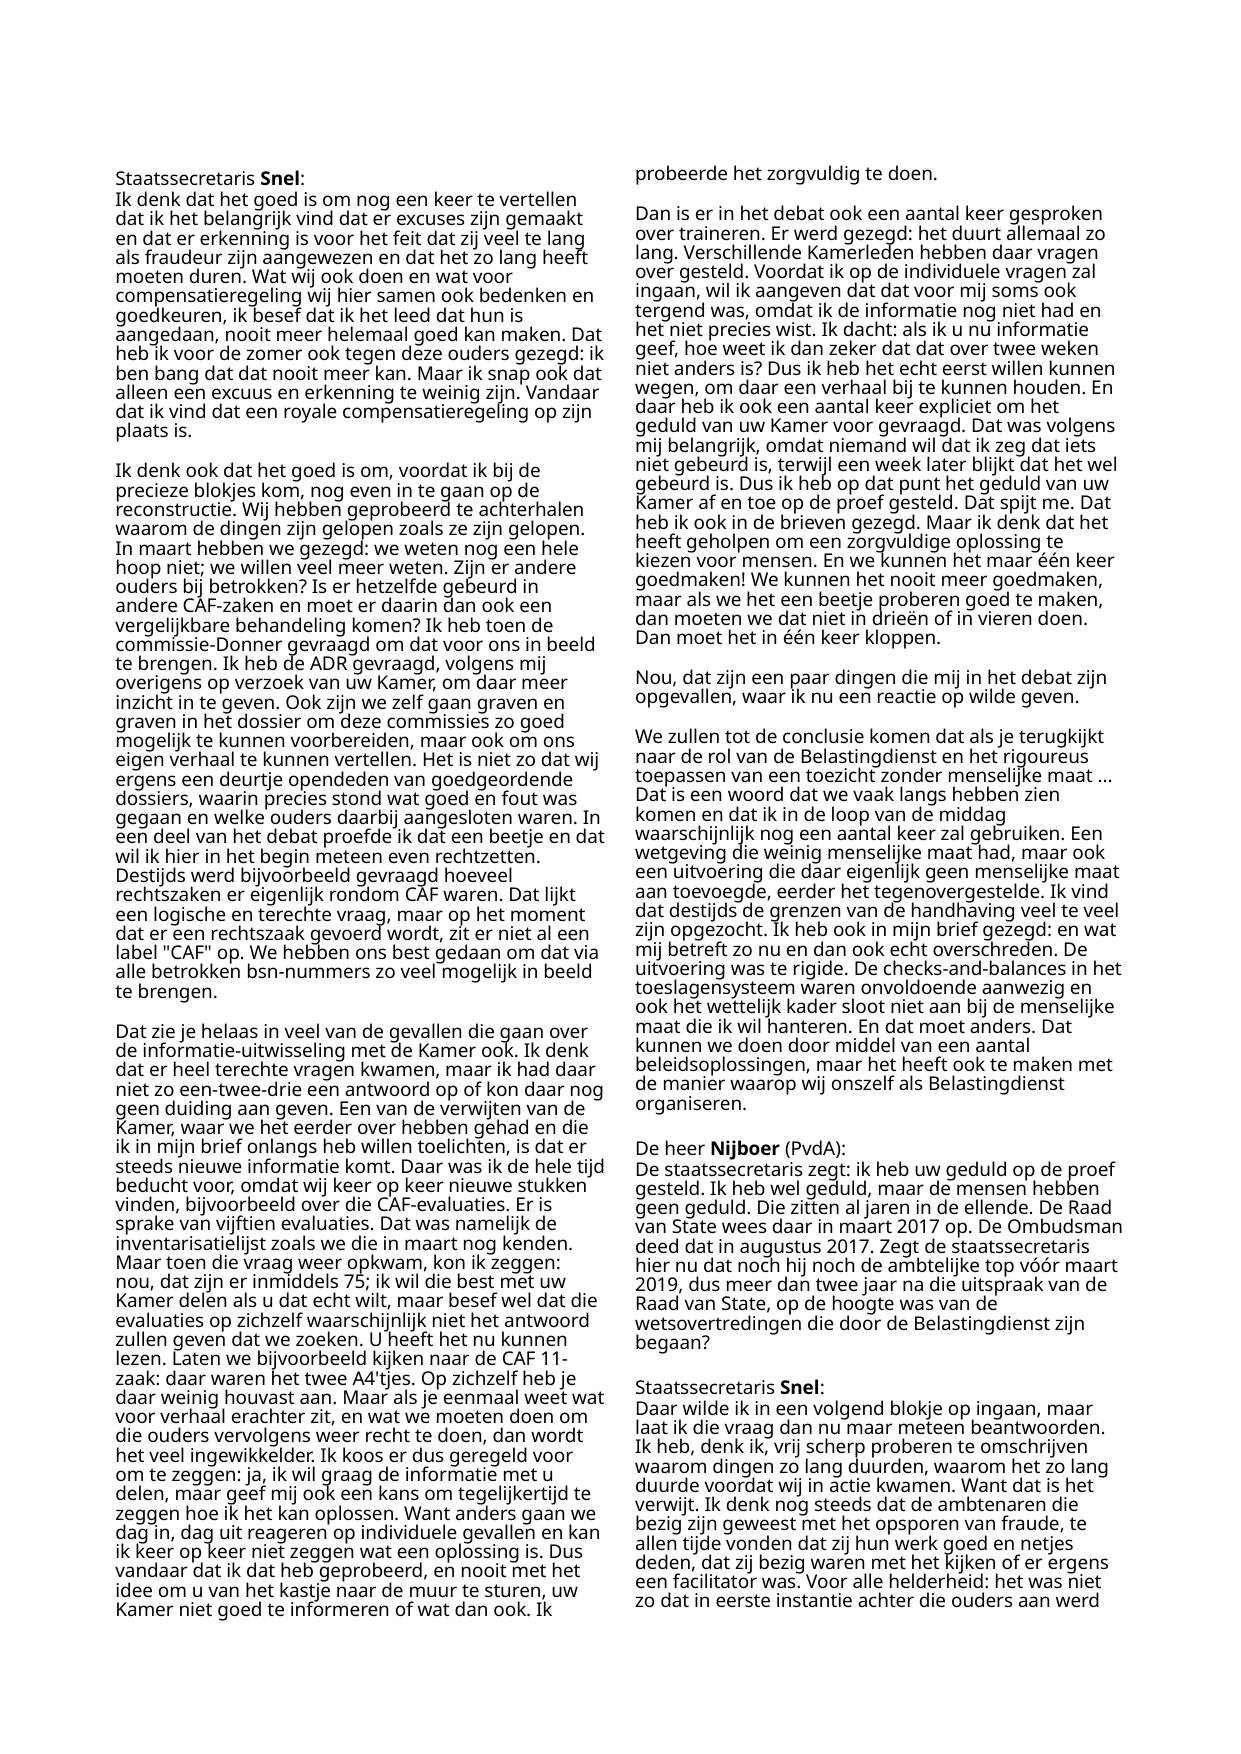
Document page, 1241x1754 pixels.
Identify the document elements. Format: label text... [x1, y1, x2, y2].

text We zullen tot de conclusie komen dat als je terugkijkt naar de rol van de Belastingdienst en het rigoureus toepassen van een toezicht zonder menselijke maat ... Dat is een woord dat we vaak langs hebben zien komen en dat ik in de loop van de middag waarschijnlijk nog een aantal keer zal gebruiken. Een wetgeving die weinig menselijke maat had, maar ook een uitvoering die daar eigenlijk geen menselijke maat aan toevoegde, eerder het tegenovergestelde. Ik vind dat destijds de grenzen van de handhaving veel te veel zijn opgezocht. Ik heb ook in mijn brief gezegd: en wat mij betreft zo nu en dan ook echt overschreden. De uitvoering was te rigide. De checks-and-balances in het toeslagensysteem waren onvoldoende aanwezig en ook het wettelijk kader sloot niet aan bij de menselijke maat die ik wil hanteren. En dat moet anders. Dat kunnen we doen door middel van een aantal beleidsoplossingen, maar het heeft ook te maken met de manier waarop wij onszelf als Belastingdienst organiseren. [635, 728, 1125, 1114]
text Ik denk dat het goed is om nog een keer te vertellen dat ik het belangrijk vind dat er excuses zijn gemaakt en dat er erkenning is voor het feit dat zij veel te lang als fraudeur zijn aangewezen en dat het zo lang heeft moeten duren. Wat wij ook doen en wat voor compensatieregeling wij hier samen ook bedenken en goedkeuren, ik besef dat ik het leed dat hun is aangedaan, nooit meer helemaal goed kan maken. Dat heb ik voor de zomer ook tegen deze ouders gezegd: ik ben bang dat dat nooit meer kan. Maar ik snap ook dat alleen een excuus en erkenning te weinig zijn. Vandaar dat ik vind dat een royale compensatieregeling op zijn plaats is. [115, 191, 605, 442]
text Daar wilde ik in een volgend blokje op ingaan, maar laat ik die vraag dan nu maar meteen beantwoorden. Ik heb, denk ik, vrij scherp proberen te omschrijven waarom dingen zo lang duurden, waarom het zo lang duurde voordat wij in actie kwamen. Want dat is het verwijt. Ik denk nog steeds dat de ambtenaren die bezig zijn geweest met het opsporen van fraude, te allen tijde vonden dat zij hun werk goed en netjes deden, dat zij bezig waren met het kijken of er ergens een facilitator was. Voor alle helderheid: het was niet zo dat in eerste instantie achter die ouders aan werd [635, 1400, 1125, 1612]
text Dat zie je helaas in veel van de gevallen die gaan over de informatie-uitwisseling met de Kamer ook. Ik denk dat er heel terechte vragen kwamen, maar ik had daar niet zo een-twee-drie een antwoord op of kon daar nog geen duiding aan geven. Een van de verwijten van de Kamer, waar we het eerder over hebben gehad en die ik in mijn brief onlangs heb willen toelichten, is dat er steeds nieuwe informatie komt. Daar was ik de hele tijd beducht voor, omdat wij keer op keer nieuwe stukken vinden, bijvoorbeeld over die CAF-evaluaties. Er is sprake van vijftien evaluaties. Dat was namelijk de inventarisatielijst zoals we die in maart nog kenden. Maar toen die vraag weer opkwam, kon ik zeggen: nou, dat zijn er inmiddels 75; ik wil die best met uw Kamer delen als u dat echt wilt, maar besef wel dat die evaluaties op zichzelf waarschijnlijk niet het antwoord zullen geven dat we zoeken. U heeft het nu kunnen lezen. Laten we bijvoorbeeld kijken naar de CAF 11-zaak: daar waren het twee A4'tjes. Op zichzelf heb je daar weinig houvast aan. Maar als je eenmaal weet wat voor verhaal erachter zit, en wat we moeten doen om die ouders vervolgens weer recht te doen, dan wordt het veel ingewikkelder. Ik koos er dus geregeld voor om te zeggen: ja, ik wil graag de informatie met u delen, maar geef mij ook een kans om tegelijkertijd te zeggen hoe ik het kan oplossen. Want anders gaan we dag in, dag uit reageren op individuele gevallen en kan ik keer op keer niet zeggen wat een oplossing is. Dus vandaar dat ik dat heb geprobeerd, en nooit met het idee om u van het kastje naar de muur te sturen, uw Kamer niet goed te informeren of wat dan ook. Ik [115, 1023, 605, 1620]
text De heer Nijboer (PvdA): [635, 1135, 1125, 1161]
text De staatssecretaris zegt: ik heb uw geduld op de proef gesteld. Ik heb wel geduld, maar de mensen hebben geen geduld. Die zitten al jaren in de ellende. De Raad van State wees daar in maart 2017 op. De Ombudsman deed dat in augustus 2017. Zegt de staatssecretaris hier nu dat noch hij noch de ambtelijke top vóór maart 2019, dus meer dan twee jaar na die uitspraak van de Raad van State, op de hoogte was van de wetsovertredingen die door de Belastingdienst zijn begaan? [635, 1161, 1125, 1353]
text Staatssecretaris Snel: [115, 165, 605, 191]
text Dan is er in het debat ook een aantal keer gesproken over traineren. Er werd gezegd: het duurt allemaal zo lang. Verschillende Kamerleden hebben daar vragen over gesteld. Voordat ik op de individuele vragen zal ingaan, wil ik aangeven dat dat voor mij soms ook tergend was, omdat ik de informatie nog niet had en het niet precies wist. Ik dacht: als ik u nu informatie geef, hoe weet ik dan zeker dat dat over twee weken niet anders is? Dus ik heb het echt eerst willen kunnen wegen, om daar een verhaal bij te kunnen houden. En daar heb ik ook een aantal keer expliciet om het geduld van uw Kamer voor gevraagd. Dat was volgens mij belangrijk, omdat niemand wil dat ik zeg dat iets niet gebeurd is, terwijl een week later blijkt dat het wel gebeurd is. Dus ik heb op dat punt het geduld van uw Kamer af en toe op de proef gesteld. Dat spijt me. Dat heb ik ook in de brieven gezegd. Maar ik denk dat het heeft geholpen om een zorgvuldige oplossing te kiezen voor mensen. En we kunnen het maar één keer goedmaken! We kunnen het nooit meer goedmaken, maar als we het een beetje proberen goed te maken, dan moeten we dat niet in drieën of in vieren doen. Dan moet het in één keer kloppen. [635, 205, 1125, 648]
text Nou, dat zijn een paar dingen die mij in het debat zijn opgevallen, waar ik nu een reactie op wilde geven. [635, 669, 1125, 708]
text Ik denk ook dat het goed is om, voordat ik bij de precieze blokjes kom, nog even in te gaan op de reconstructie. Wij hebben geprobeerd te achterhalen waarom de dingen zijn gelopen zoals ze zijn gelopen. In maart hebben we gezegd: we weten nog een hele hoop niet; we willen veel meer weten. Zijn er andere ouders bij betrokken? Is er hetzelfde gebeurd in andere CAF-zaken en moet er daarin dan ook een vergelijkbare behandeling komen? Ik heb toen de commissie-Donner gevraagd om dat voor ons in beeld te brengen. Ik heb de ADR gevraagd, volgens mij overigens op verzoek van uw Kamer, om daar meer inzicht in te geven. Ook zijn we zelf gaan graven en graven in het dossier om deze commissies zo goed mogelijk te kunnen voorbereiden, maar ook om ons eigen verhaal te kunnen vertellen. Het is niet zo dat wij ergens een deurtje opendeden van goedgeordende dossiers, waarin precies stond wat goed en fout was gegaan en welke ouders daarbij aangesloten waren. In een deel van het debat proefde ik dat een beetje en dat wil ik hier in het begin meteen even rechtzetten. Destijds werd bijvoorbeeld gevraagd hoeveel rechtszaken er eigenlijk rondom CAF waren. Dat lijkt een logische en terechte vraag, maar op het moment dat er een rechtszaak gevoerd wordt, zit er niet al een label "CAF" op. We hebben ons best gedaan om dat via alle betrokken bsn-nummers zo veel mogelijk in beeld te brengen. [115, 462, 605, 1002]
text probeerde het zorgvuldig te doen. [635, 165, 1125, 184]
text Staatssecretaris Snel: [635, 1374, 1125, 1400]
